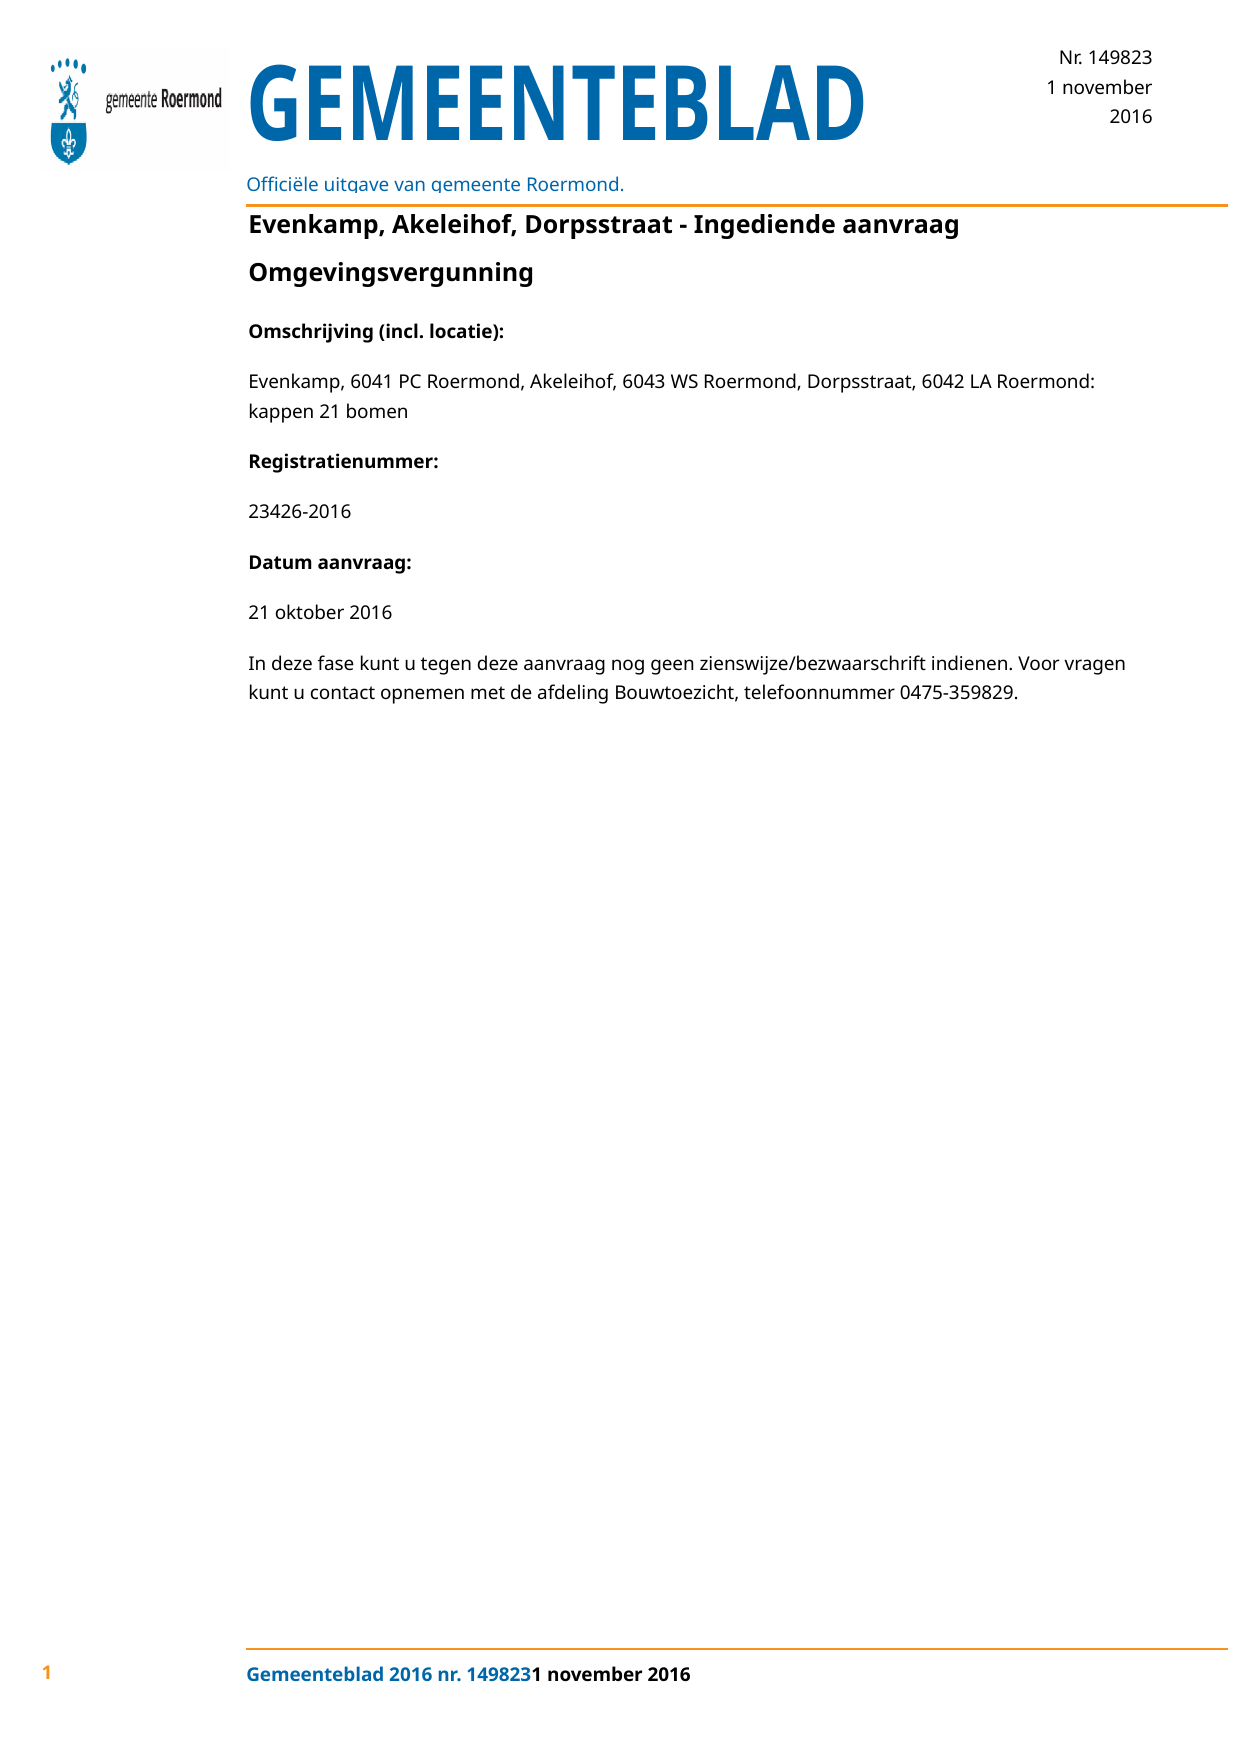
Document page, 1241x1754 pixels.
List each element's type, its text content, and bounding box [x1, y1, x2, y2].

text Evenkamp, 6041 PC Roermond, Akeleihof, 6043 WS Roermond, Dorpsstraat, 6042 LA Roermond: kappen 21 bomen [248, 368, 1152, 424]
picture [41, 47, 231, 172]
text Registratienummer: [248, 448, 1152, 474]
text In deze fase kunt u tegen deze aanvraag nog geen zienswijze/bezwaarschrift indienen. Voor vragen kunt u contact opnemen met de afdeling Bouwtoezicht, telefoonnummer 0475-359829. [248, 650, 1152, 705]
text Datum aanvraag: [248, 549, 1152, 575]
text Omschrijving (incl. locatie): [248, 318, 1152, 344]
text 21 oktober 2016 [248, 599, 1152, 625]
text 23426-2016 [248, 499, 1152, 524]
text Evenkamp, Akeleihof, Dorpsstraat - Ingediende aanvraag Omgevingsvergunning [248, 207, 1152, 288]
